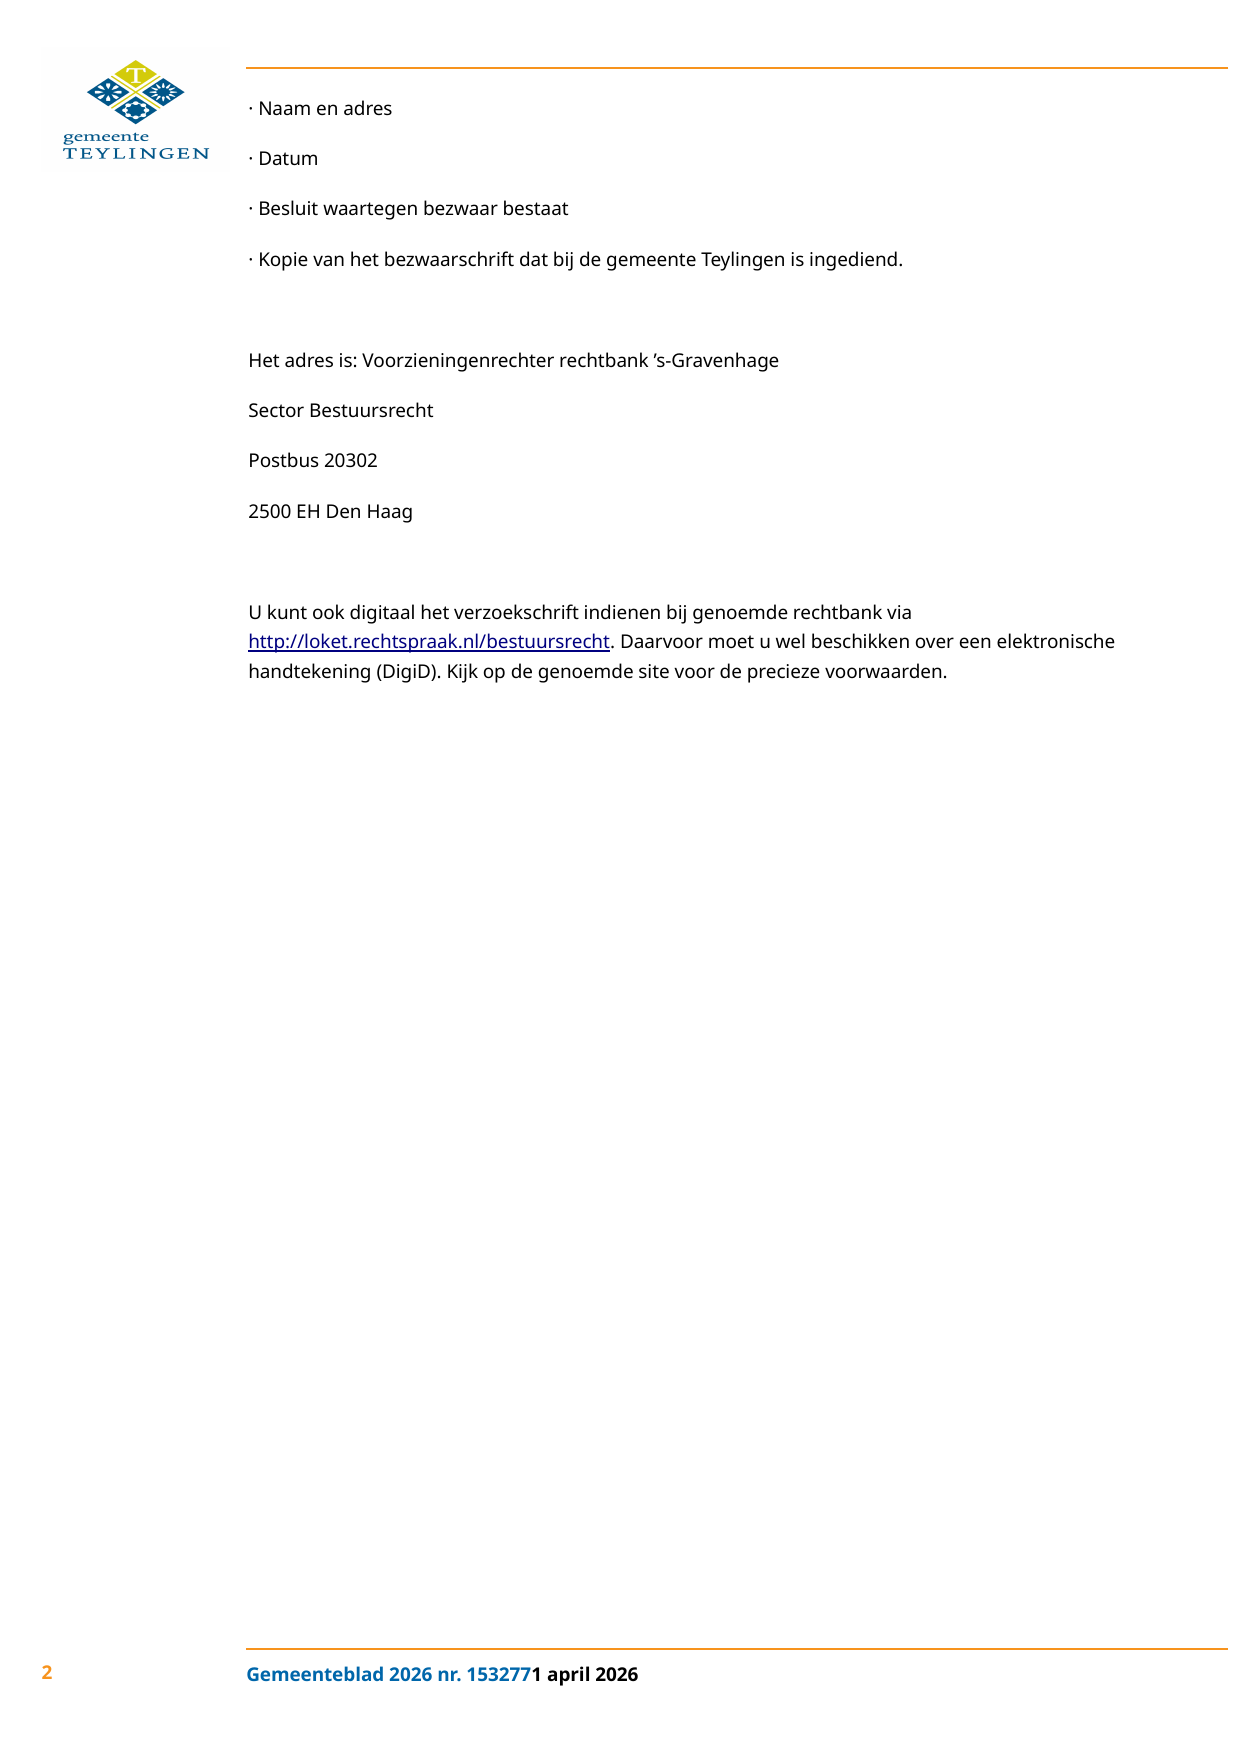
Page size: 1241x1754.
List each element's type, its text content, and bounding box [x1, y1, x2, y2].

text · Besluit waartegen bezwaar bestaat [248, 196, 1152, 221]
picture [41, 47, 231, 172]
text Postbus 20302 [248, 448, 1152, 473]
text · Datum [248, 145, 1152, 171]
text · Kopie van het bezwaarschrift dat bij de gemeente Teylingen is ingediend. [248, 246, 1152, 272]
text U kunt ook digitaal het verzoekschrift indienen bij genoemde rechtbank via http://loket.rechtspraak.nl/bestuursrecht. Daarvoor moet u wel beschikken over een elektronische handtekening (DigiD). Kijk op de genoemde site voor de precieze voorwaarden. [248, 599, 1152, 684]
text · Naam en adres [248, 95, 1152, 121]
text Het adres is: Voorzieningenrechter rechtbank ’s-Gravenhage [248, 347, 1152, 373]
text Sector Bestuursrecht [248, 397, 1152, 423]
text 2500 EH Den Haag [248, 498, 1152, 524]
